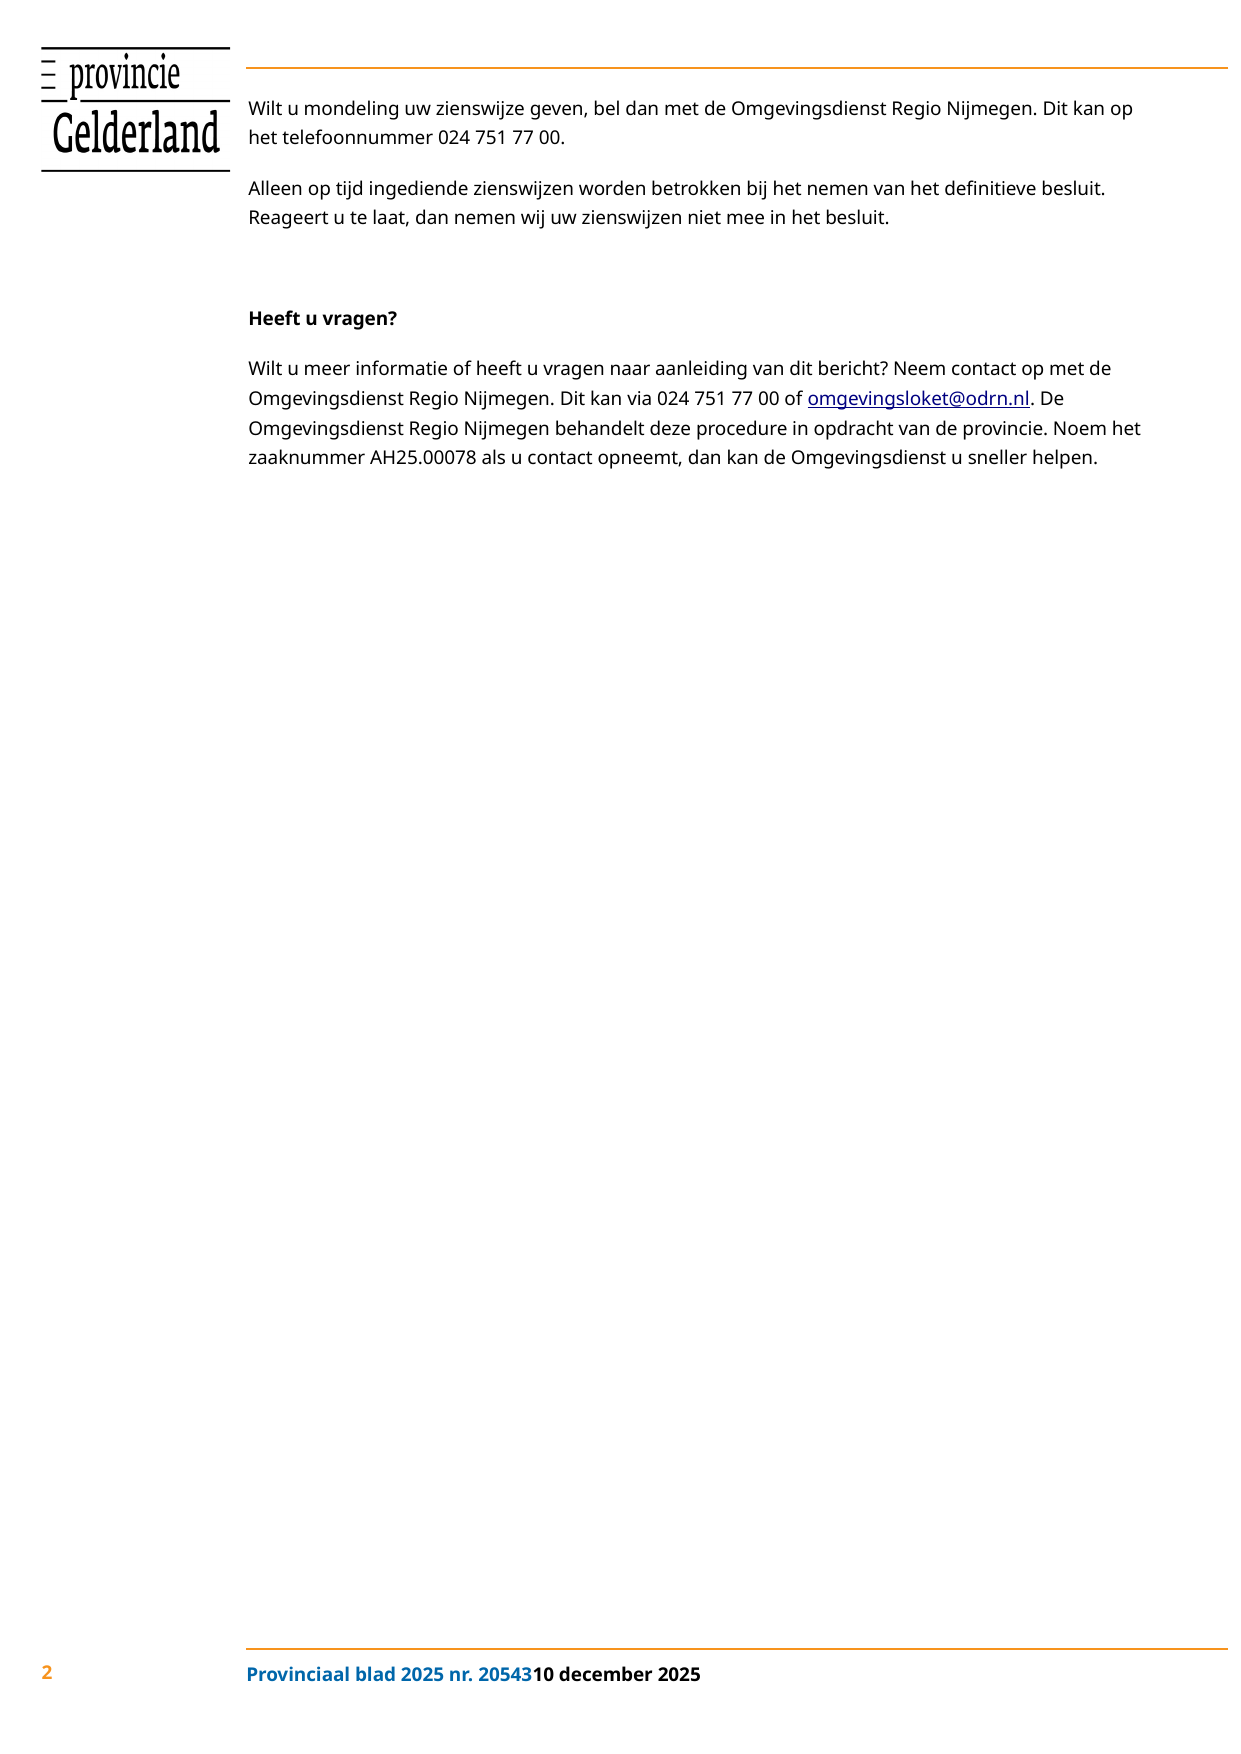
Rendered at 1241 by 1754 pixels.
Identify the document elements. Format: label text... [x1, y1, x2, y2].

text Alleen op tijd ingediende zienswijzen worden betrokken bij het nemen van het definitieve besluit. Reageert u te laat, dan nemen wij uw zienswijzen niet mee in het besluit. [248, 175, 1152, 230]
text Wilt u meer informatie of heeft u vragen naar aanleiding van dit bericht? Neem contact op met de Omgevingsdienst Regio Nijmegen. Dit kan via 024 751 77 00 of omgevingsloket@odrn.nl. De Omgevingsdienst Regio Nijmegen behandelt deze procedure in opdracht van de provincie. Noem het zaaknummer AH25.00078 als u contact opneemt, dan kan de Omgevingsdienst u sneller helpen. [248, 356, 1152, 470]
text Heeft u vragen? [248, 305, 1152, 331]
text Wilt u mondeling uw zienswijze geven, bel dan met de Omgevingsdienst Regio Nijmegen. Dit kan op het telefoonnummer 024 751 77 00. [248, 95, 1152, 150]
picture [41, 47, 231, 172]
